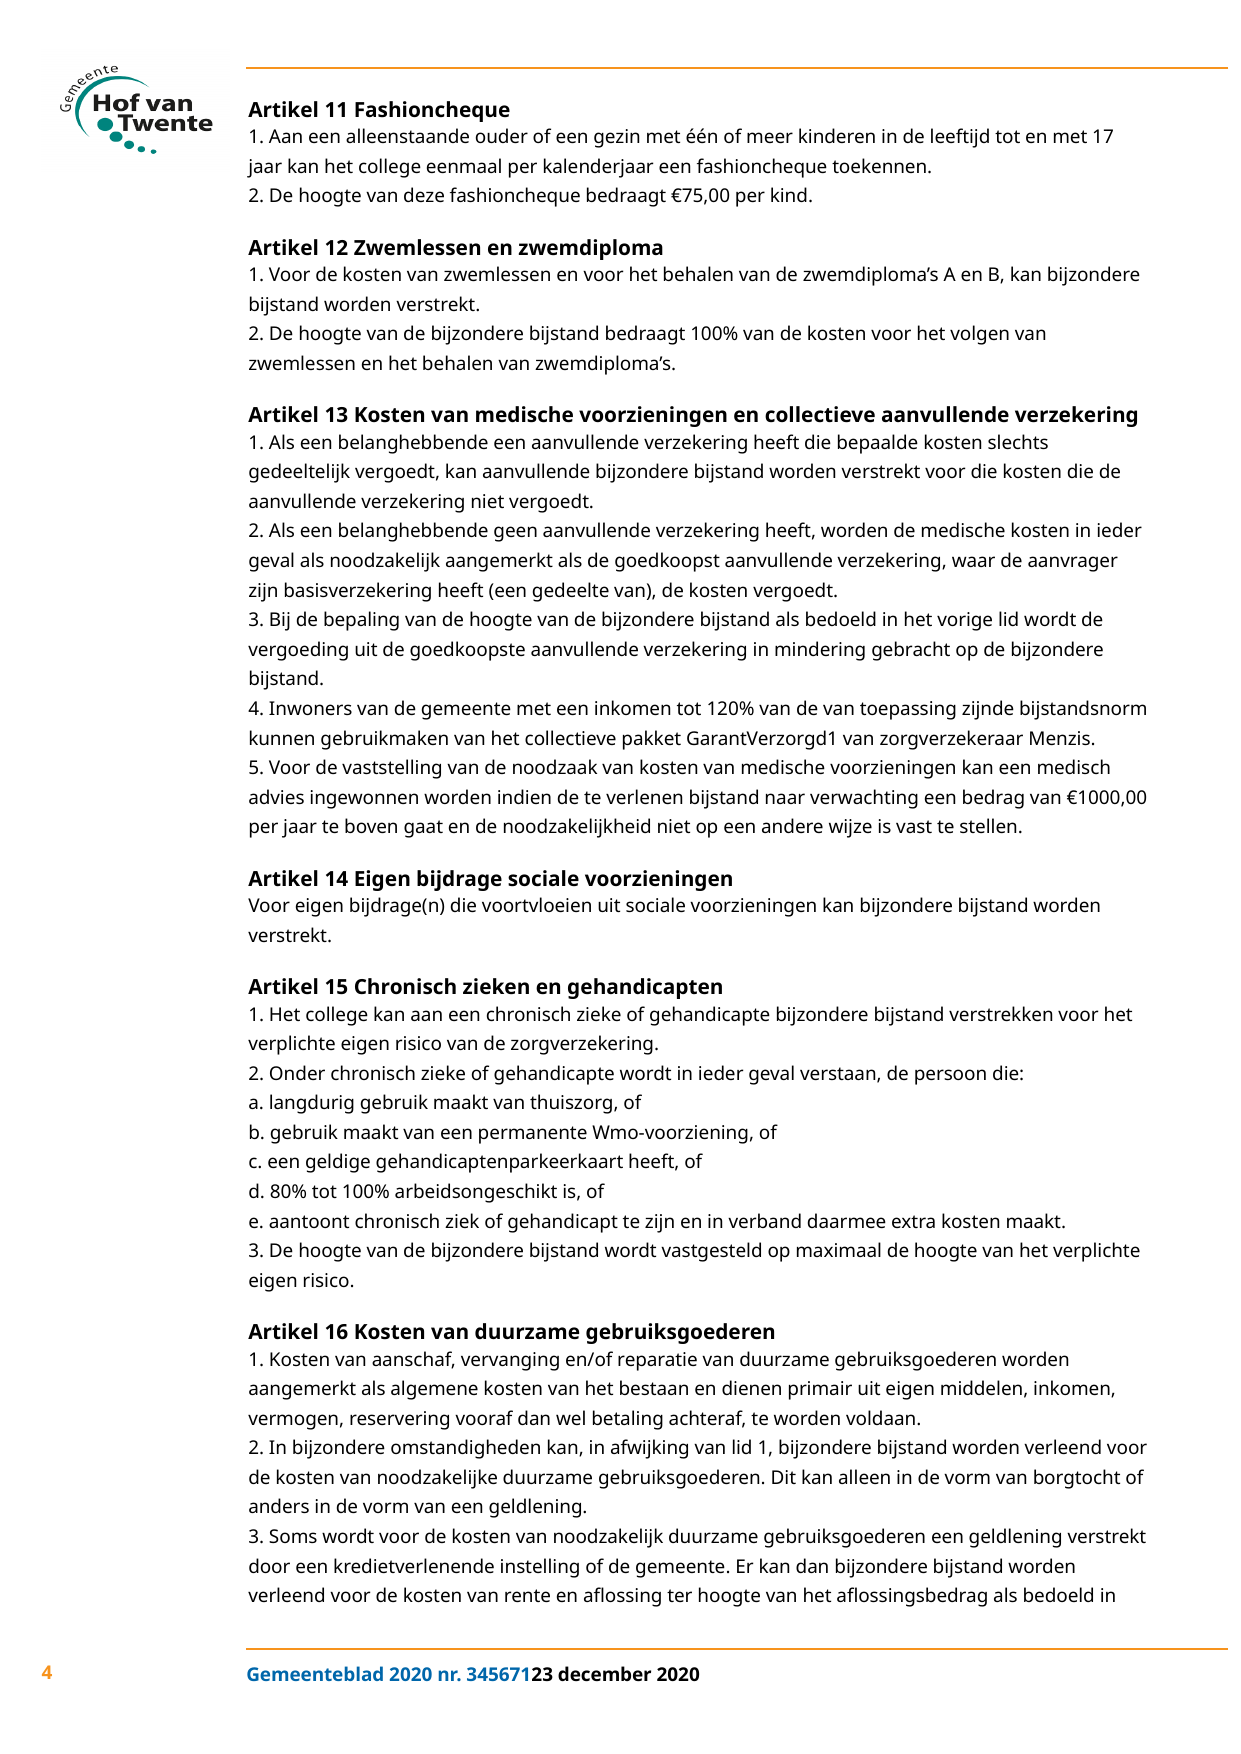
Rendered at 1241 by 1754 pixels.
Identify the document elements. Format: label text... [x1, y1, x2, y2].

text 4. Inwoners van de gemeente met een inkomen tot 120% van de van toepassing zijnde bijstandsnorm kunnen gebruikmaken van het collectieve pakket GarantVerzorgd1 van zorgverzekeraar Menzis. [248, 695, 1152, 750]
text 1. Kosten van aanschaf, vervanging en/of reparatie van duurzame gebruiksgoederen worden aangemerkt als algemene kosten van het bestaan en dienen primair uit eigen middelen, inkomen, vermogen, reservering vooraf dan wel betaling achteraf, te worden voldaan. [248, 1346, 1152, 1431]
text Voor eigen bijdrage(n) die voortvloeien uit sociale voorzieningen kan bijzondere bijstand worden verstrekt. [248, 892, 1152, 948]
text 5. Voor de vaststelling van de noodzaak van kosten van medische voorzieningen kan een medisch advies ingewonnen worden indien de te verlenen bijstand naar verwachting een bedrag van €1000,00 per jaar te boven gaat en de noodzakelijkheid niet op een andere wijze is vast te stellen. [248, 754, 1152, 839]
text c. een geldige gehandicaptenparkeerkaart heeft, of [248, 1149, 1152, 1174]
text b. gebruik maakt van een permanente Wmo-voorziening, of [248, 1119, 1152, 1145]
text 1. Als een belanghebbende een aanvullende verzekering heeft die bepaalde kosten slechts gedeeltelijk vergoedt, kan aanvullende bijzondere bijstand worden verstrekt voor die kosten die de aanvullende verzekering niet vergoedt. [248, 429, 1152, 514]
text Artikel 16 Kosten van duurzame gebruiksgoederen [248, 1317, 1152, 1346]
text e. aantoont chronisch ziek of gehandicapt te zijn en in verband daarmee extra kosten maakt. [248, 1208, 1152, 1233]
text Artikel 15 Chronisch zieken en gehandicapten [248, 972, 1152, 1001]
text d. 80% tot 100% arbeidsongeschikt is, of [248, 1178, 1152, 1204]
text 3. Bij de bepaling van de hoogte van de bijzondere bijstand als bedoeld in het vorige lid wordt de vergoeding uit de goedkoopste aanvullende verzekering in mindering gebracht op de bijzondere bijstand. [248, 606, 1152, 691]
text a. langdurig gebruik maakt van thuiszorg, of [248, 1089, 1152, 1115]
text 2. In bijzondere omstandigheden kan, in afwijking van lid 1, bijzondere bijstand worden verleend voor de kosten van noodzakelijke duurzame gebruiksgoederen. Dit kan alleen in de vorm van borgtocht of anders in de vorm van een geldlening. [248, 1434, 1152, 1519]
picture [41, 47, 231, 172]
text 2. De hoogte van de bijzondere bijstand bedraagt 100% van de kosten voor het volgen van zwemlessen en het behalen van zwemdiploma’s. [248, 320, 1152, 376]
text 3. Soms wordt voor de kosten van noodzakelijk duurzame gebruiksgoederen een geldlening verstrekt door een kredietverlenende instelling of de gemeente. Er kan dan bijzondere bijstand worden verleend voor de kosten van rente en aflossing ter hoogte van het aflossingsbedrag als bedoeld in [248, 1523, 1152, 1608]
text Artikel 11 Fashioncheque [248, 95, 1152, 123]
text 1. Aan een alleenstaande ouder of een gezin met één of meer kinderen in de leeftijd tot en met 17 jaar kan het college eenmaal per kalenderjaar een fashioncheque toekennen. [248, 123, 1152, 178]
text Artikel 14 Eigen bijdrage sociale voorzieningen [248, 864, 1152, 892]
text 2. Onder chronisch zieke of gehandicapte wordt in ieder geval verstaan, de persoon die: [248, 1060, 1152, 1086]
text 3. De hoogte van de bijzondere bijstand wordt vastgesteld op maximaal de hoogte van het verplichte eigen risico. [248, 1237, 1152, 1293]
text 2. Als een belanghebbende geen aanvullende verzekering heeft, worden de medische kosten in ieder geval als noodzakelijk aangemerkt als de goedkoopst aanvullende verzekering, waar de aanvrager zijn basisverzekering heeft (een gedeelte van), de kosten vergoedt. [248, 518, 1152, 602]
text 1. Het college kan aan een chronisch zieke of gehandicapte bijzondere bijstand verstrekken voor het verplichte eigen risico van de zorgverzekering. [248, 1001, 1152, 1056]
text Artikel 12 Zwemlessen en zwemdiploma [248, 233, 1152, 261]
text 2. De hoogte van deze fashioncheque bedraagt €75,00 per kind. [248, 182, 1152, 208]
text Artikel 13 Kosten van medische voorzieningen en collectieve aanvullende verzekering [248, 400, 1152, 429]
text 1. Voor de kosten van zwemlessen en voor het behalen van de zwemdiploma’s A en B, kan bijzondere bijstand worden verstrekt. [248, 261, 1152, 317]
